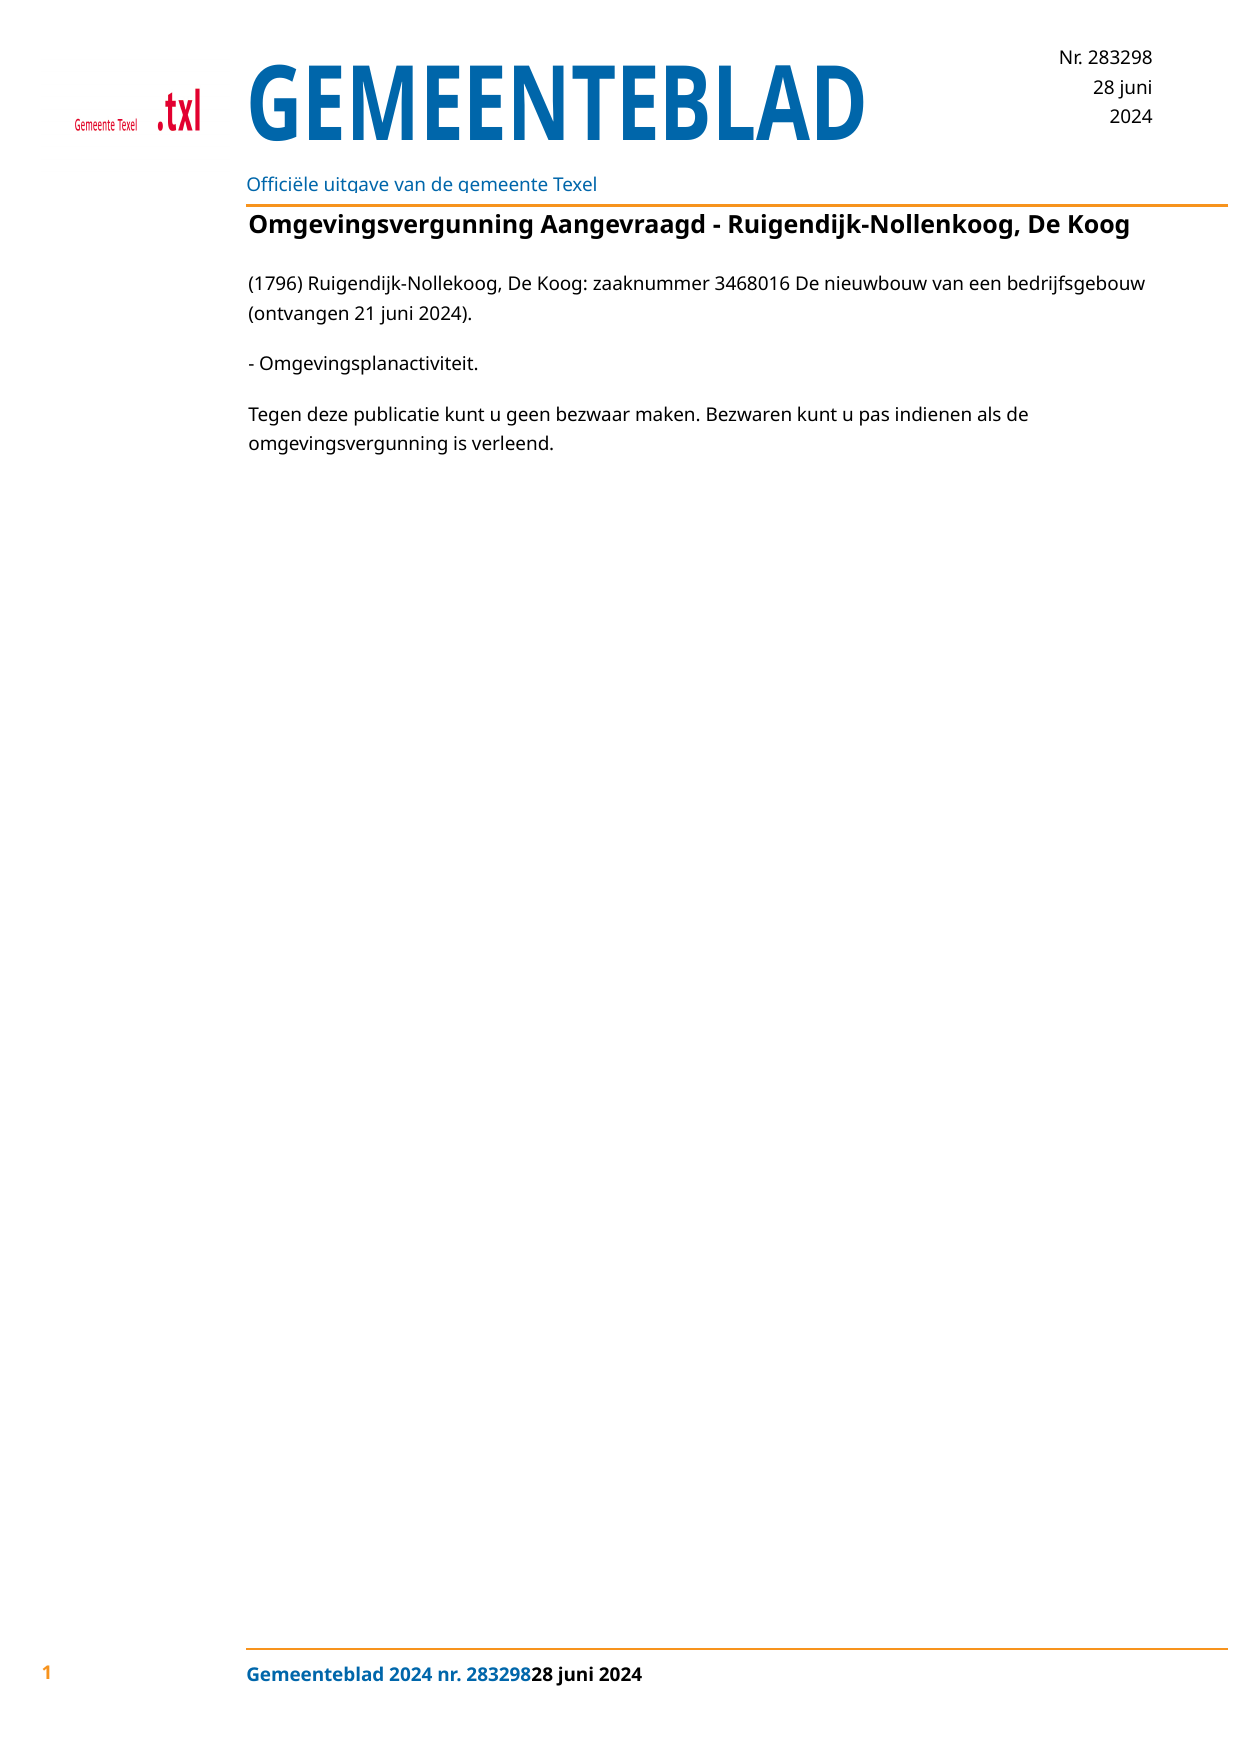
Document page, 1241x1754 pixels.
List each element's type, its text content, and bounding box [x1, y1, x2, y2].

picture [41, 47, 231, 172]
text - Omgevingsplanactiviteit. [248, 350, 1152, 376]
text Omgevingsvergunning Aangevraagd - Ruigendijk-Nollenkoog, De Koog [248, 207, 1152, 241]
text (1796) Ruigendijk-Nollekoog, De Koog: zaaknummer 3468016 De nieuwbouw van een bedrijfsgebouw (ontvangen 21 juni 2024). [248, 270, 1152, 326]
text Tegen deze publicatie kunt u geen bezwaar maken. Bezwaren kunt u pas indienen als de omgevingsvergunning is verleend. [248, 401, 1152, 456]
